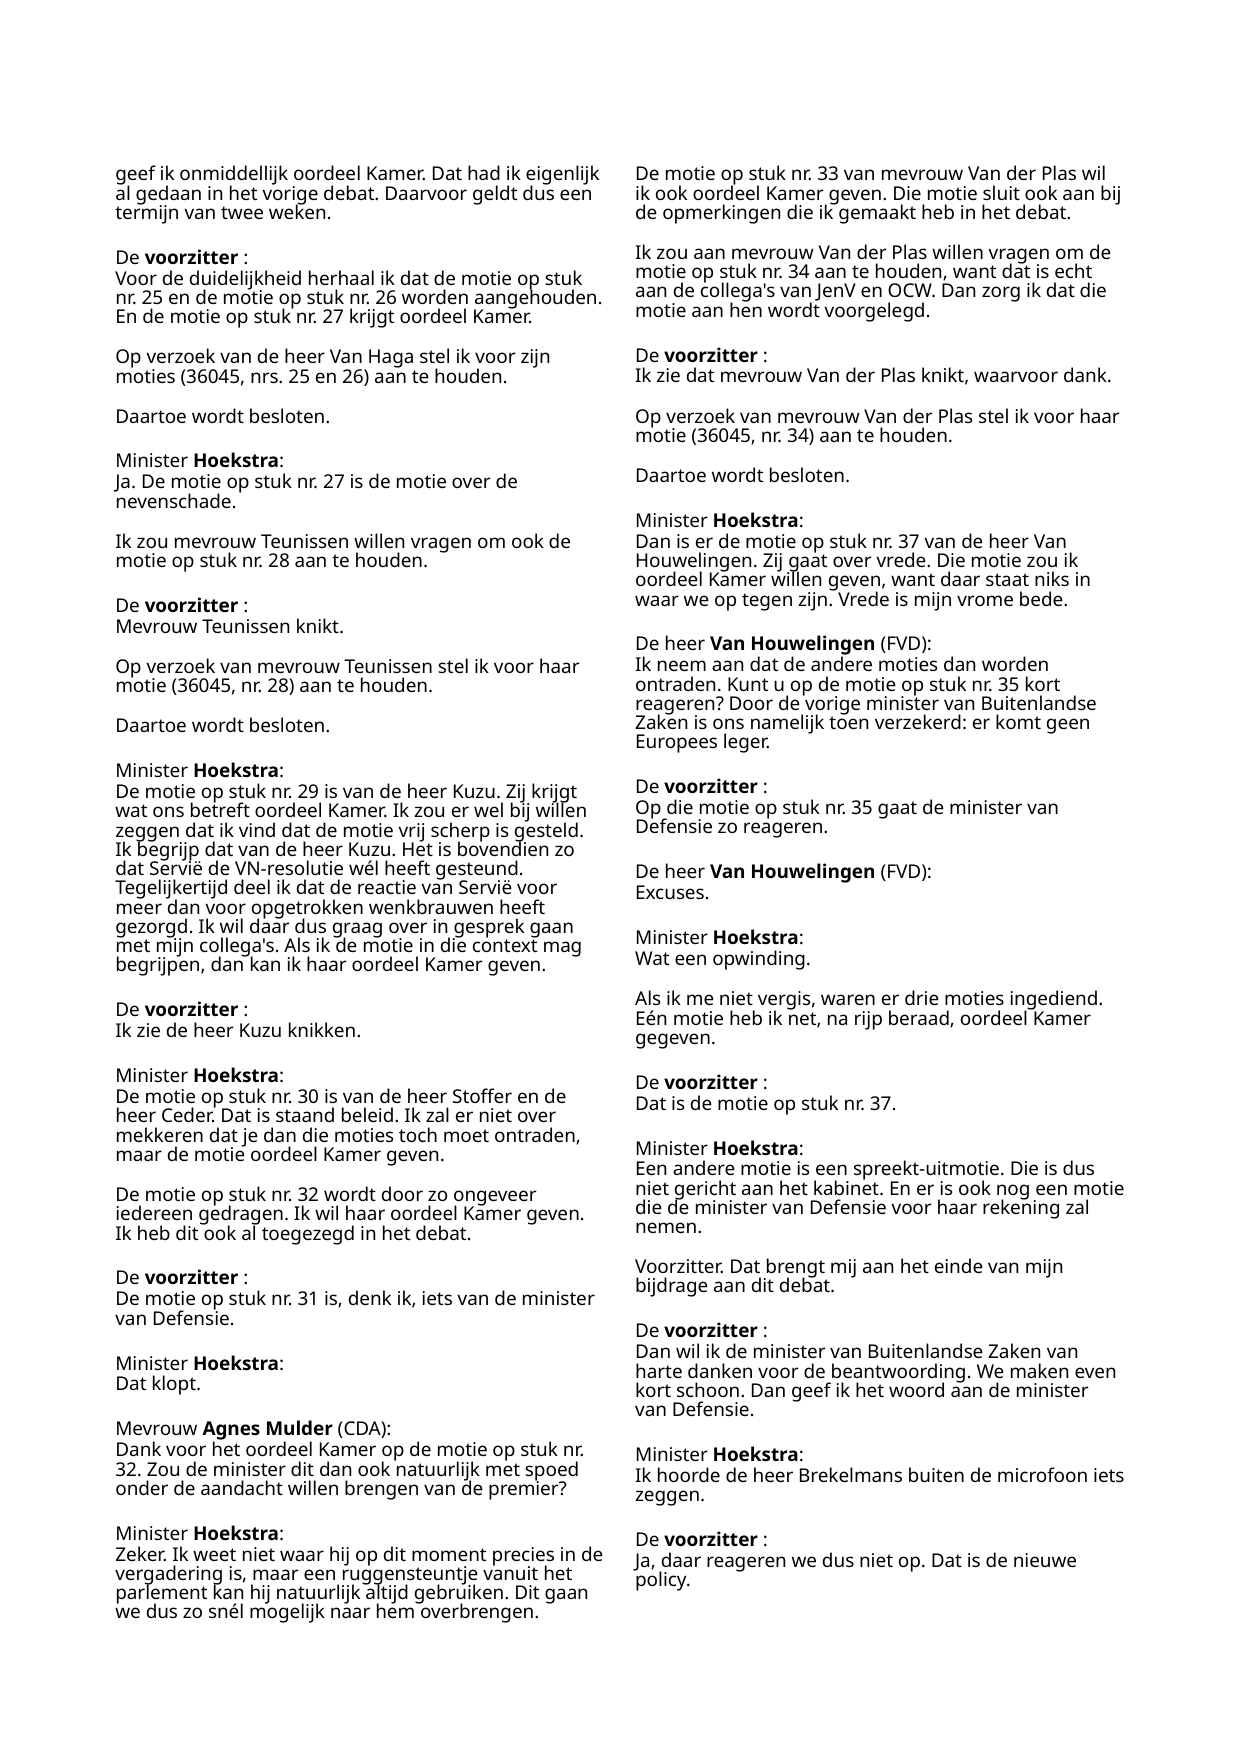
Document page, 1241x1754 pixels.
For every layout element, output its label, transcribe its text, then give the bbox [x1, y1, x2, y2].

text Voorzitter. Dat brengt mij aan het einde van mijn bijdrage aan dit debat. [635, 1258, 1125, 1297]
text Ik hoorde de heer Brekelmans buiten de microfoon iets zeggen. [635, 1467, 1125, 1506]
text De motie op stuk nr. 31 is, denk ik, iets van de minister van Defensie. [115, 1290, 605, 1329]
text De voorzitter : [635, 1526, 1125, 1552]
text Minister Hoekstra: [115, 448, 605, 473]
text Zeker. Ik weet niet waar hij op dit moment precies in de vergadering is, maar een ruggensteuntje vanuit het parlement kan hij natuurlijk altijd gebruiken. Dit gaan we dus zo snél mogelijk naar hem overbrengen. [115, 1546, 605, 1623]
text Ik zie de heer Kuzu knikken. [115, 1022, 605, 1042]
text De motie op stuk nr. 32 wordt door zo ongeveer iedereen gedragen. Ik wil haar oordeel Kamer geven. Ik heb dit ook al toegezegd in het debat. [115, 1186, 605, 1244]
text Dat klopt. [115, 1375, 605, 1395]
text Minister Hoekstra: [635, 924, 1125, 950]
text Minister Hoekstra: [635, 1135, 1125, 1160]
text De voorzitter : [635, 773, 1125, 799]
text De voorzitter : [635, 342, 1125, 367]
text De voorzitter : [115, 244, 605, 270]
text Als ik me niet vergis, waren er drie moties ingediend. Eén motie heb ik net, na rijp beraad, oordeel Kamer gegeven. [635, 990, 1125, 1048]
text Wat een opwinding. [635, 950, 1125, 969]
text De voorzitter : [115, 997, 605, 1022]
text De motie op stuk nr. 33 van mevrouw Van der Plas wil ik ook oordeel Kamer geven. Die motie sluit ook aan bij de opmerkingen die ik gemaakt heb in het debat. [635, 165, 1125, 223]
text De voorzitter : [635, 1318, 1125, 1343]
text Een andere motie is een spreekt-uitmotie. Die is dus niet gericht aan het kabinet. En er is ook nog een motie die de minister van Defensie voor haar rekening zal nemen. [635, 1160, 1125, 1237]
text Minister Hoekstra: [115, 1520, 605, 1546]
text De heer Van Houwelingen (FVD): [635, 859, 1125, 884]
text Op verzoek van mevrouw Van der Plas stel ik voor haar motie (36045, nr. 34) aan te houden. [635, 408, 1125, 446]
text De voorzitter : [115, 1264, 605, 1290]
text Dan wil ik de minister van Buitenlandse Zaken van harte danken voor de beantwoording. We maken even kort schoon. Dan geef ik het woord aan de minister van Defensie. [635, 1343, 1125, 1420]
text geef ik onmiddellijk oordeel Kamer. Dat had ik eigenlijk al gedaan in het vorige debat. Daarvoor geldt dus een termijn van twee weken. [115, 165, 605, 223]
text Op verzoek van mevrouw Teunissen stel ik voor haar motie (36045, nr. 28) aan te houden. [115, 658, 605, 696]
text De heer Van Houwelingen (FVD): [635, 631, 1125, 656]
text Excuses. [635, 884, 1125, 904]
text Ja. De motie op stuk nr. 27 is de motie over de nevenschade. [115, 473, 605, 512]
text Ik zou aan mevrouw Van der Plas willen vragen om de motie op stuk nr. 34 aan te houden, want dat is echt aan de collega's van JenV en OCW. Dan zorg ik dat die motie aan hen wordt voorgelegd. [635, 244, 1125, 321]
text Minister Hoekstra: [635, 1441, 1125, 1467]
text Daartoe wordt besloten. [115, 408, 605, 427]
text Voor de duidelijkheid herhaal ik dat de motie op stuk nr. 25 en de motie op stuk nr. 26 worden aangehouden. En de motie op stuk nr. 27 krijgt oordeel Kamer. [115, 270, 605, 327]
text Mevrouw Teunissen knikt. [115, 618, 605, 637]
text Minister Hoekstra: [635, 507, 1125, 533]
text De voorzitter : [635, 1069, 1125, 1094]
text Minister Hoekstra: [115, 757, 605, 783]
text Dan is er de motie op stuk nr. 37 van de heer Van Houwelingen. Zij gaat over vrede. Die motie zou ik oordeel Kamer willen geven, want daar staat niks in waar we op tegen zijn. Vrede is mijn vrome bede. [635, 533, 1125, 610]
text Op verzoek van de heer Van Haga stel ik voor zijn moties (36045, nrs. 25 en 26) aan te houden. [115, 348, 605, 387]
text Minister Hoekstra: [115, 1350, 605, 1375]
text Ja, daar reageren we dus niet op. Dat is de nieuwe policy. [635, 1552, 1125, 1591]
text Minister Hoekstra: [115, 1062, 605, 1088]
text Daartoe wordt besloten. [635, 467, 1125, 486]
text Daartoe wordt besloten. [115, 717, 605, 736]
text Dank voor het oordeel Kamer op de motie op stuk nr. 32. Zou de minister dit dan ook natuurlijk met spoed onder de aandacht willen brengen van de premier? [115, 1441, 605, 1499]
text De motie op stuk nr. 30 is van de heer Stoffer en de heer Ceder. Dat is staand beleid. Ik zal er niet over mekkeren dat je dan die moties toch moet ontraden, maar de motie oordeel Kamer geven. [115, 1088, 605, 1165]
text Mevrouw Agnes Mulder (CDA): [115, 1416, 605, 1441]
text De motie op stuk nr. 29 is van de heer Kuzu. Zij krijgt wat ons betreft oordeel Kamer. Ik zou er wel bij willen zeggen dat ik vind dat de motie vrij scherp is gesteld. Ik begrijp dat van de heer Kuzu. Het is bovendien zo dat Servië de VN-resolutie wél heeft gesteund. Tegelijkertijd deel ik dat de reactie van Servië voor meer dan voor opgetrokken wenkbrauwen heeft gezorgd. Ik wil daar dus graag over in gesprek gaan met mijn collega's. Als ik de motie in die context mag begrijpen, dan kan ik haar oordeel Kamer geven. [115, 783, 605, 976]
text De voorzitter : [115, 592, 605, 618]
text Ik zou mevrouw Teunissen willen vragen om ook de motie op stuk nr. 28 aan te houden. [115, 533, 605, 571]
text Dat is de motie op stuk nr. 37. [635, 1094, 1125, 1114]
text Op die motie op stuk nr. 35 gaat de minister van Defensie zo reageren. [635, 799, 1125, 838]
text Ik neem aan dat de andere moties dan worden ontraden. Kunt u op de motie op stuk nr. 35 kort reageren? Door de vorige minister van Buitenlandse Zaken is ons namelijk toen verzekerd: er komt geen Europees leger. [635, 656, 1125, 753]
text Ik zie dat mevrouw Van der Plas knikt, waarvoor dank. [635, 367, 1125, 387]
